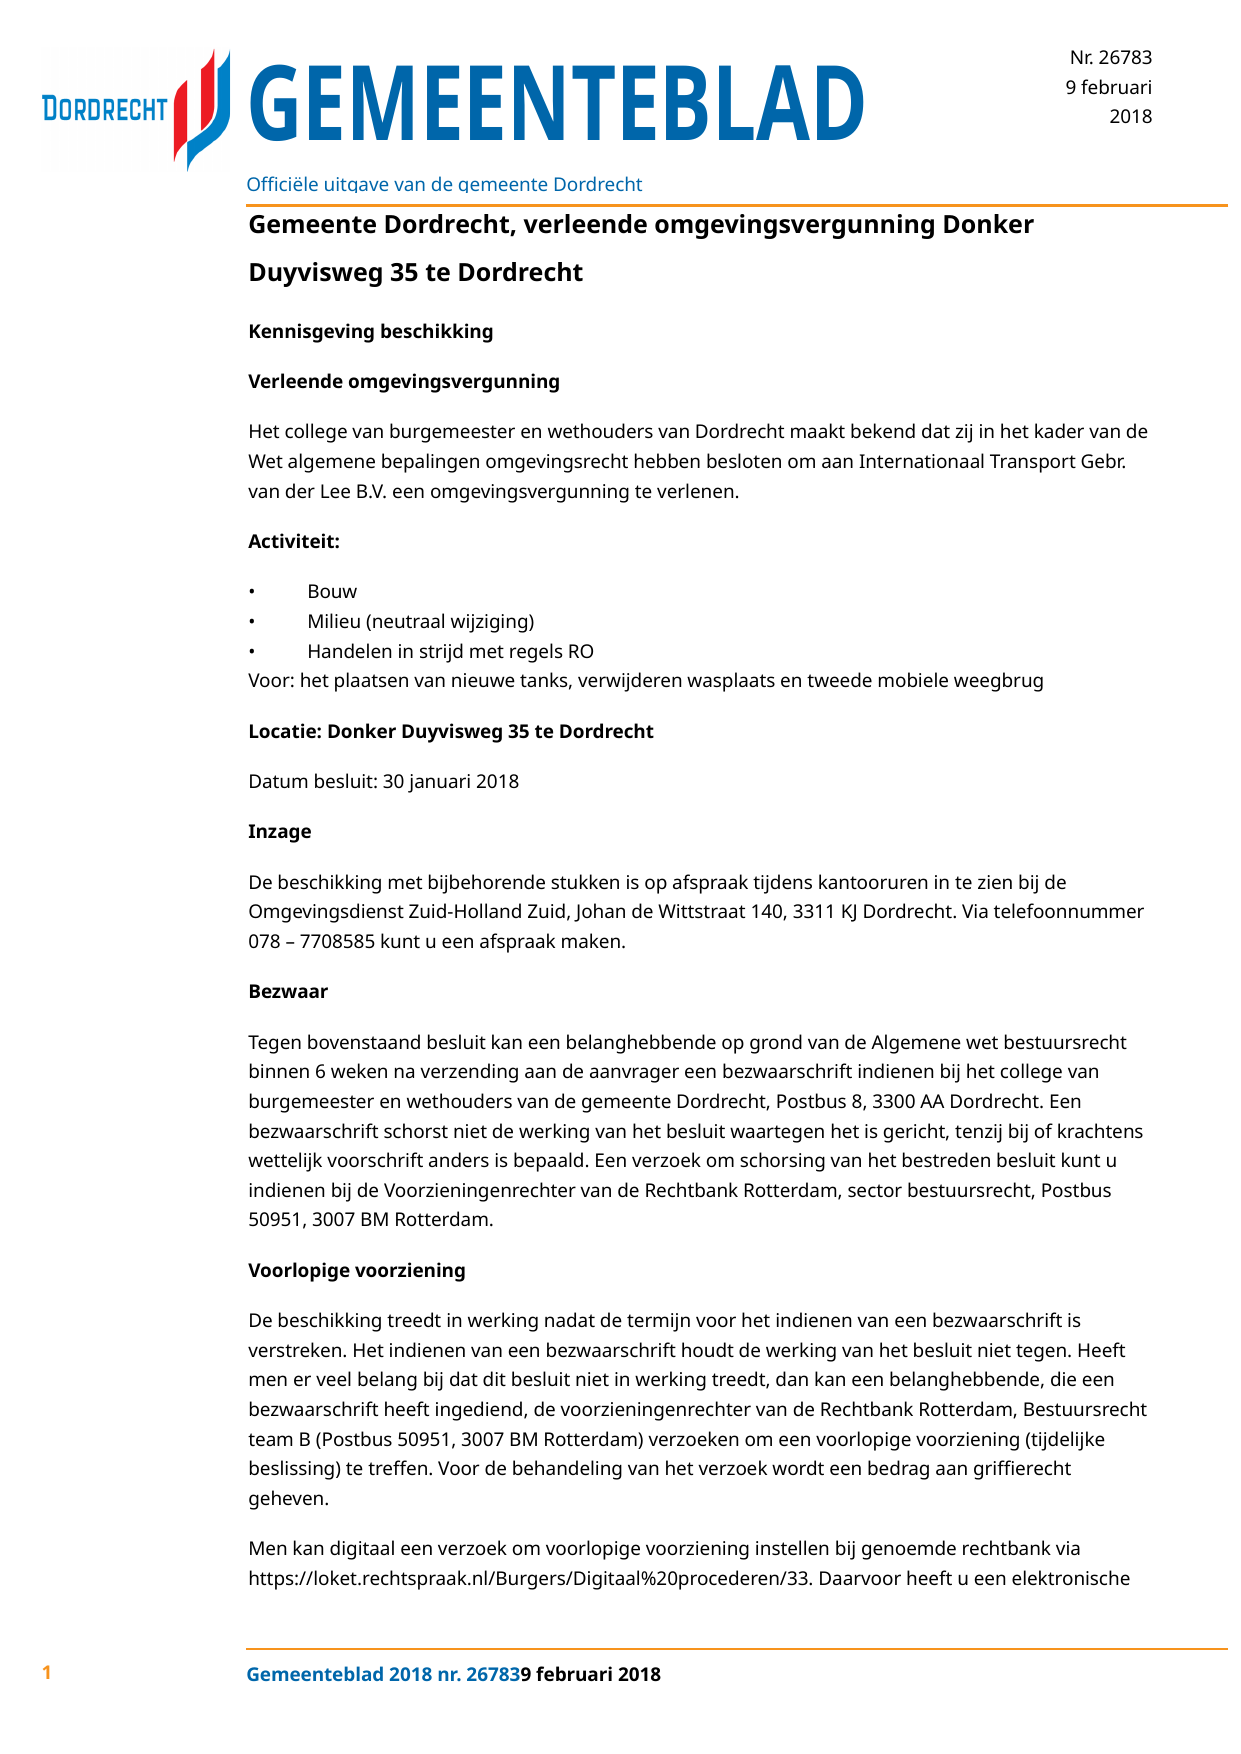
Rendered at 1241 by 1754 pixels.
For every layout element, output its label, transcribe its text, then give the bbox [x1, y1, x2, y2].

text Datum besluit: 30 januari 2018 [248, 768, 1152, 794]
text Verleende omgevingsvergunning [248, 368, 1152, 394]
text Voorlopige voorziening [248, 1257, 1152, 1283]
list Milieu (neutraal wijziging) [248, 608, 1152, 634]
text Kennisgeving beschikking [248, 318, 1152, 344]
list Handelen in strijd met regels RO [248, 638, 1152, 664]
text Voor: het plaatsen van nieuwe tanks, verwijderen wasplaats en tweede mobiele weegbrug [248, 667, 1152, 693]
list Bouw [248, 579, 1152, 604]
text Bezwaar [248, 979, 1152, 1004]
text De beschikking treedt in werking nadat de termijn voor het indienen van een bezwaarschrift is verstreken. Het indienen van een bezwaarschrift houdt de werking van het besluit niet tegen. Heeft men er veel belang bij dat dit besluit niet in werking treedt, dan kan een belanghebbende, die een bezwaarschrift heeft ingediend, de voorzieningenrechter van de Rechtbank Rotterdam, Bestuursrecht team B (Postbus 50951, 3007 BM Rotterdam) verzoeken om een voorlopige voorziening (tijdelijke beslissing) te treffen. Voor de behandeling van het verzoek wordt een bedrag aan griffierecht geheven. [248, 1307, 1152, 1511]
text Locatie: Donker Duyvisweg 35 te Dordrecht [248, 718, 1152, 744]
text Activiteit: [248, 528, 1152, 554]
text De beschikking met bijbehorende stukken is op afspraak tijdens kantooruren in te zien bij de Omgevingsdienst Zuid-Holland Zuid, Johan de Wittstraat 140, 3311 KJ Dordrecht. Via telefoonnummer 078 – 7708585 kunt u een afspraak maken. [248, 869, 1152, 954]
text Tegen bovenstaand besluit kan een belanghebbende op grond van de Algemene wet bestuursrecht binnen 6 weken na verzending aan de aanvrager een bezwaarschrift indienen bij het college van burgemeester en wethouders van de gemeente Dordrecht, Postbus 8, 3300 AA Dordrecht. Een bezwaarschrift schorst niet de werking van het besluit waartegen het is gericht, tenzij bij of krachtens wettelijk voorschrift anders is bepaald. Een verzoek om schorsing van het bestreden besluit kunt u indienen bij de Voorzieningenrechter van de Rechtbank Rotterdam, sector bestuursrecht, Postbus 50951, 3007 BM Rotterdam. [248, 1029, 1152, 1232]
text Inzage [248, 819, 1152, 844]
picture [41, 47, 231, 172]
text Gemeente Dordrecht, verleende omgevingsvergunning Donker Duyvisweg 35 te Dordrecht [248, 207, 1152, 288]
text Men kan digitaal een verzoek om voorlopige voorziening instellen bij genoemde rechtbank via https://loket.rechtspraak.nl/Burgers/Digitaal%20procederen/33. Daarvoor heeft u een elektronische [248, 1535, 1152, 1591]
text Het college van burgemeester en wethouders van Dordrecht maakt bekend dat zij in het kader van de Wet algemene bepalingen omgevingsrecht hebben besloten om aan Internationaal Transport Gebr. van der Lee B.V. een omgevingsvergunning te verlenen. [248, 419, 1152, 504]
